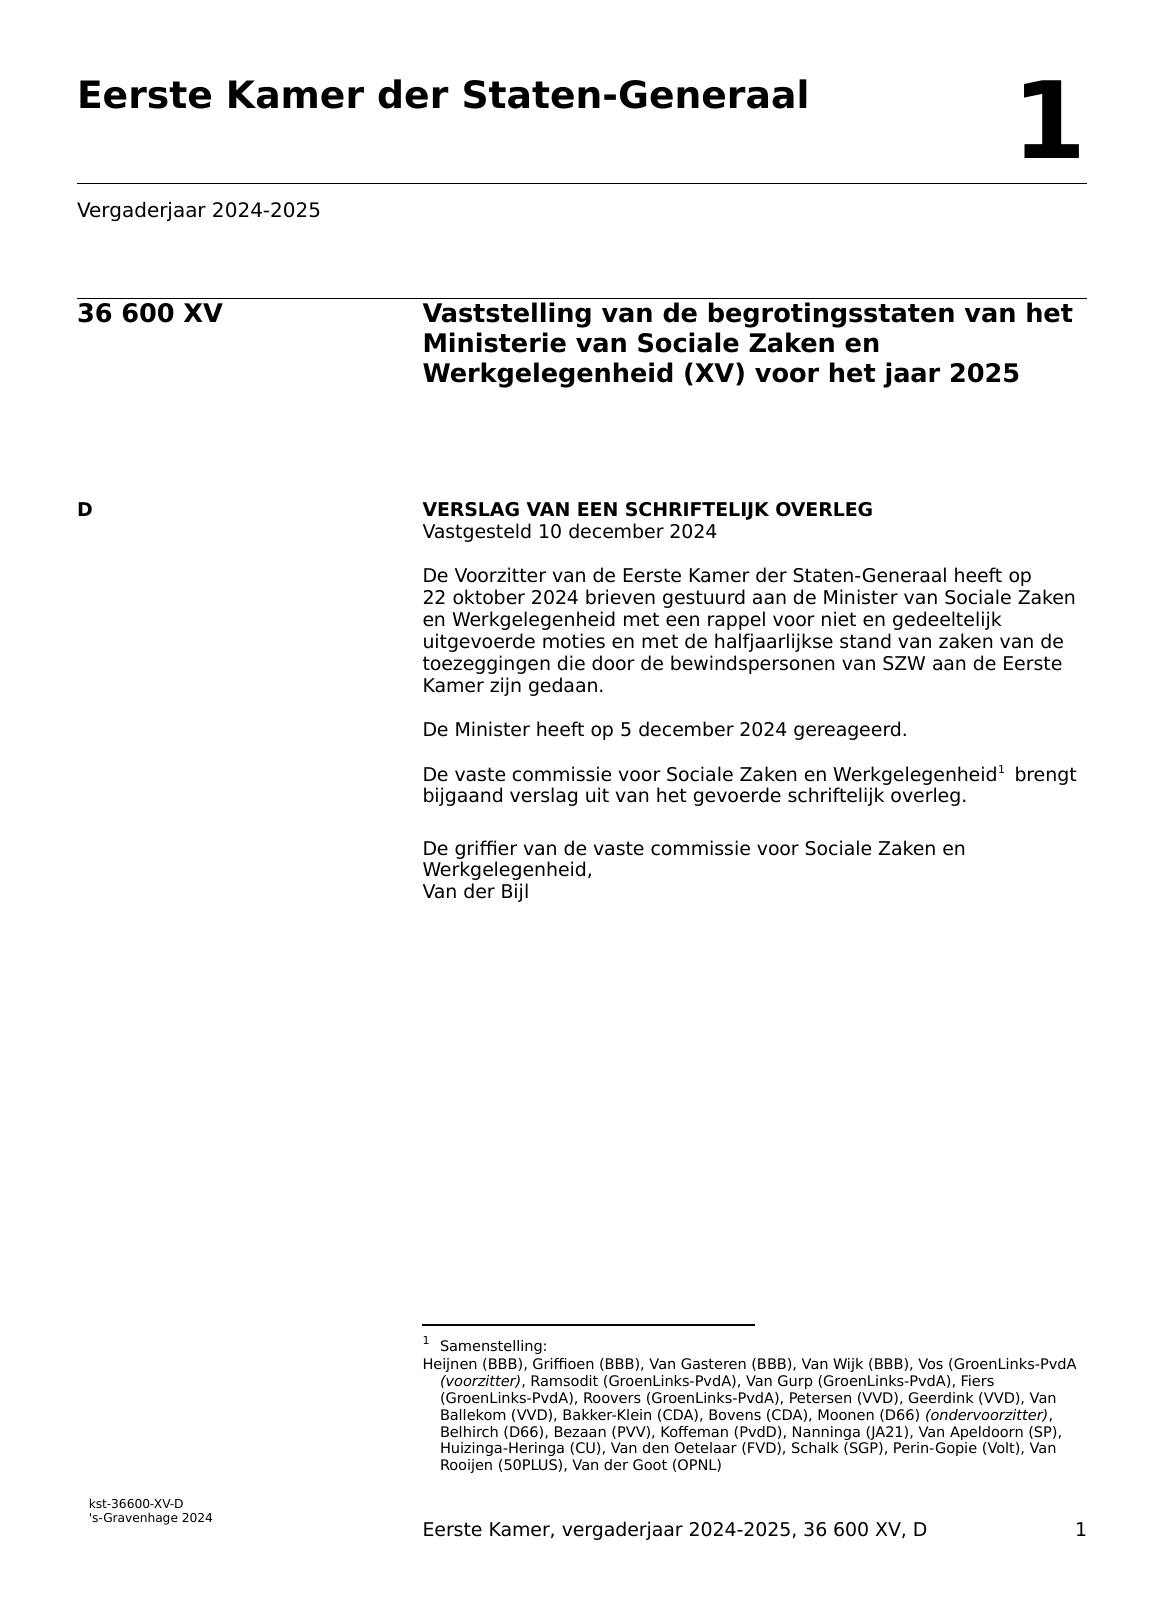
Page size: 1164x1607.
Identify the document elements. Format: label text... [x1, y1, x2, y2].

text Samenstelling: [422, 1334, 1087, 1356]
subtitle D VERSLAG VAN EEN SCHRIFTELIJK OVERLEG [77, 499, 1087, 521]
text De Voorzitter van de Eerste Kamer der Staten-Generaal heeft op 22 oktober 2024 brieven gestuurd aan de Minister van Sociale Zaken en Werkgelegenheid met een rappel voor niet en gedeeltelijk uitgevoerde moties en met de halfjaarlijkse stand van zaken van de toezeggingen die door de bewindspersonen van SZW aan de Eerste Kamer zijn gedaan. [422, 565, 1087, 697]
table_header Eerste Kamer der Staten-Generaal [77, 59, 886, 183]
text Vastgesteld 10 december 2024 [422, 521, 1087, 543]
text De Minister heeft op 5 december 2024 gereageerd. [422, 719, 1087, 741]
text De griffier van de vaste commissie voor Sociale Zaken en Werkgelegenheid, Van der Bijl [422, 837, 1087, 903]
text kst-36600-XV-D [88, 1497, 323, 1511]
table_header 1 [886, 59, 1087, 183]
subtitle 36 600 XV Vaststelling van de begrotingsstaten van het Ministerie van Sociale Zaken en Werkgelegenheid (XV) voor het jaar 2025 [77, 299, 1087, 388]
text 's-Gravenhage 2024 [88, 1511, 323, 1525]
text Heijnen (BBB), Griffioen (BBB), Van Gasteren (BBB), Van Wijk (BBB), Vos (GroenLinks-PvdA (voorzitter), Ramsodit (GroenLinks-PvdA), Van Gurp (GroenLinks-PvdA), Fiers (GroenLinks-PvdA), Roovers (GroenLinks-PvdA), Petersen (VVD), Geerdink (VVD), Van Ballekom (VVD), Bakker-Klein (CDA), Bovens (CDA), Moonen (D66) (ondervoorzitter), Belhirch (D66), Bezaan (PVV), Koffeman (PvdD), Nanninga (JA21), Van Apeldoorn (SP), Huizinga-Heringa (CU), Van den Oetelaar (FVD), Schalk (SGP), Perin-Gopie (Volt), Van Rooijen (50PLUS), Van der Goot (OPNL) [422, 1356, 1087, 1474]
table_cell Vergaderjaar 2024-2025 [77, 184, 1087, 298]
text De vaste commissie voor Sociale Zaken en Werkgelegenheid brengt bijgaand verslag uit van het gevoerde schriftelijk overleg. [422, 763, 1087, 807]
